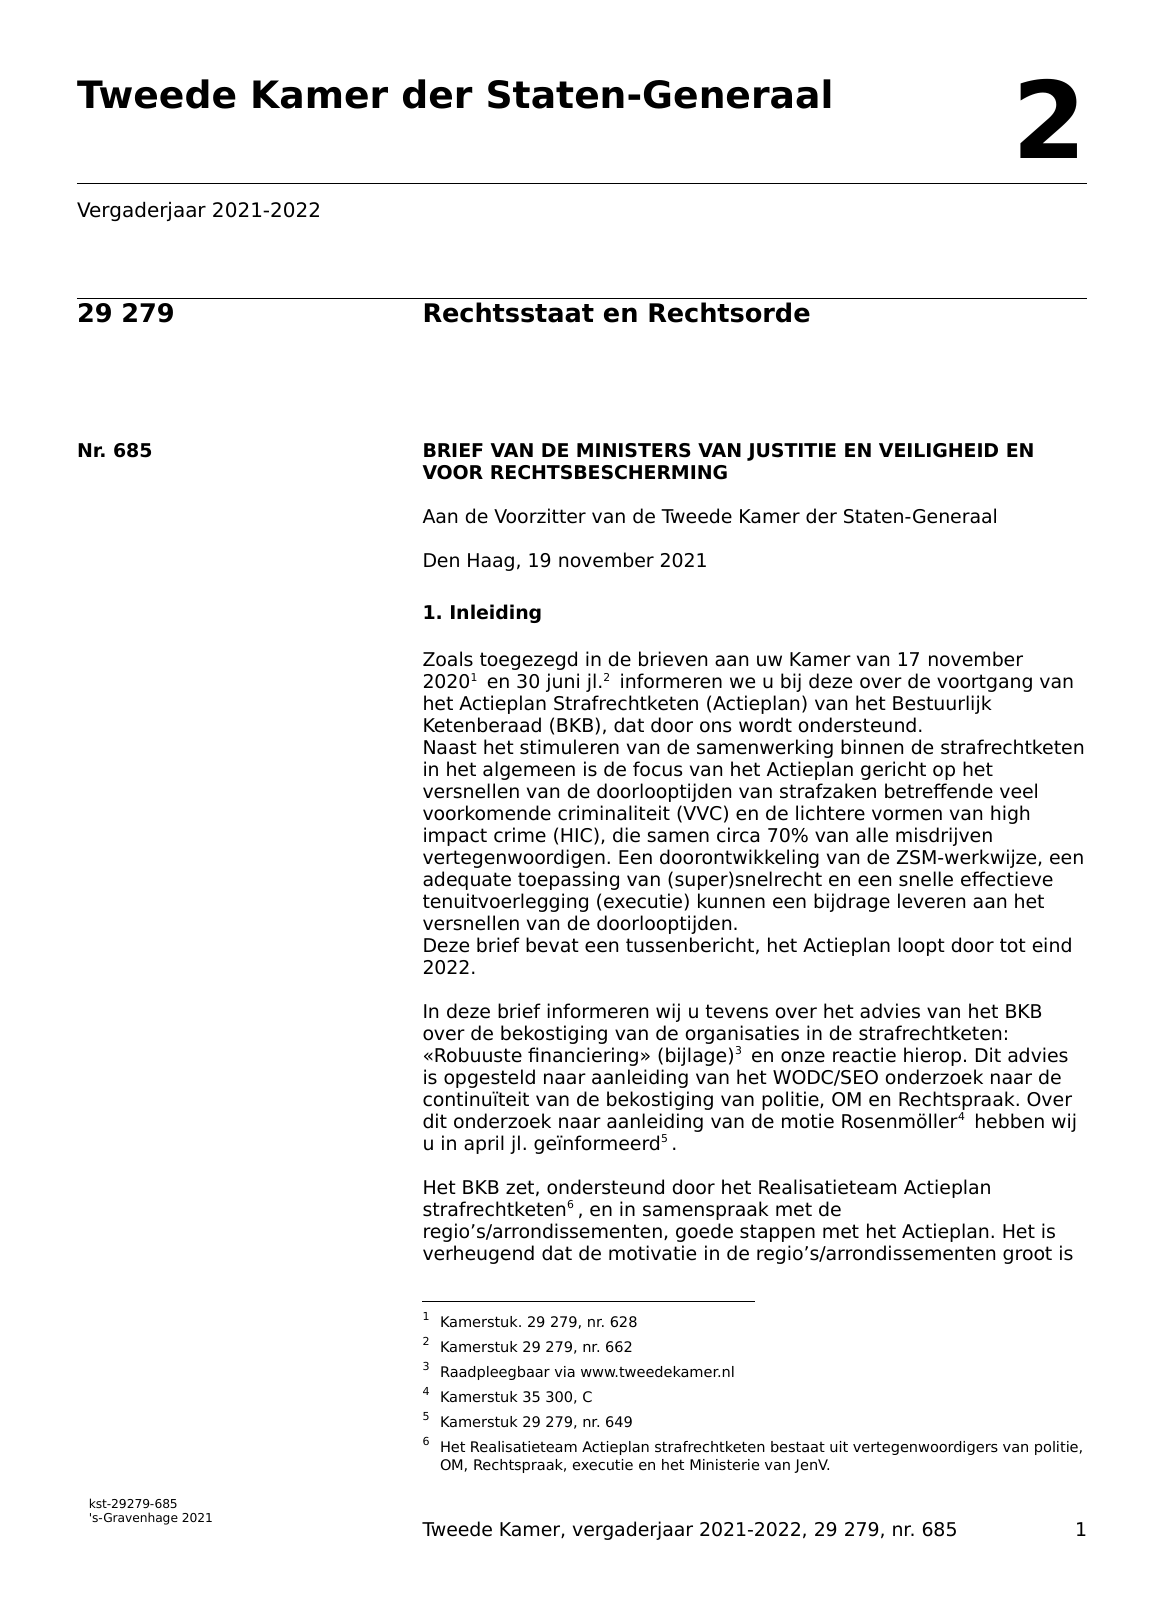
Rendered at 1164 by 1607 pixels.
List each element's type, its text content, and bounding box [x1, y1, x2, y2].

text Deze brief bevat een tussenbericht, het Actieplan loopt door tot eind 2022. [422, 935, 1087, 979]
text Aan de Voorzitter van de Tweede Kamer der Staten-Generaal [422, 506, 1087, 528]
text 's-Gravenhage 2021 [88, 1511, 323, 1525]
text Kamerstuk 35 300, C [422, 1385, 1087, 1407]
text Kamerstuk 29 279, nr. 662 [422, 1335, 1087, 1357]
text Zoals toegezegd in de brieven aan uw Kamer van 17 november 2020 en 30 juni jl. informeren we u bij deze over de voortgang van het Actieplan Strafrechtketen (Actieplan) van het Bestuurlijk Ketenberaad (BKB), dat door ons wordt ondersteund. [422, 649, 1087, 737]
table_cell Vergaderjaar 2021-2022 [77, 184, 1087, 298]
text Den Haag, 19 november 2021 [422, 550, 1087, 572]
text Raadpleegbaar via www.tweedekamer.nl [422, 1360, 1087, 1382]
subtitle 29 279 Rechtsstaat en Rechtsorde [77, 299, 1087, 329]
text Het BKB zet, ondersteund door het Realisatieteam Actieplan strafrechtketen, en in samenspraak met de regio’s/arrondissementen, goede stappen met het Actieplan. Het is verheugend dat de motivatie in de regio’s/arrondissementen groot is [422, 1177, 1087, 1265]
table_header Tweede Kamer der Staten-Generaal [77, 59, 886, 183]
text Kamerstuk. 29 279, nr. 628 [422, 1310, 1087, 1332]
text kst-29279-685 [88, 1497, 323, 1511]
subtitle 1. Inleiding [422, 602, 1087, 624]
table_header 2 [886, 59, 1087, 183]
text In deze brief informeren wij u tevens over het advies van het BKB over de bekostiging van de organisaties in de strafrechtketen: «Robuuste financiering» (bijlage) en onze reactie hierop. Dit advies is opgesteld naar aanleiding van het WODC/SEO onderzoek naar de continuïteit van de bekostiging van politie, OM en Rechtspraak. Over dit onderzoek naar aanleiding van de motie Rosenmöller hebben wij u in april jl. geïnformeerd. [422, 1001, 1087, 1155]
subtitle Nr. 685 BRIEF VAN DE MINISTERS VAN JUSTITIE EN VEILIGHEID EN VOOR RECHTSBESCHERMING [77, 440, 1087, 484]
text Het Realisatieteam Actieplan strafrechtketen bestaat uit vertegenwoordigers van politie, OM, Rechtspraak, executie en het Ministerie van JenV. [422, 1435, 1087, 1474]
text Naast het stimuleren van de samenwerking binnen de strafrechtketen in het algemeen is de focus van het Actieplan gericht op het versnellen van de doorlooptijden van strafzaken betreffende veel voorkomende criminaliteit (VVC) en de lichtere vormen van high impact crime (HIC), die samen circa 70% van alle misdrijven vertegenwoordigen. Een doorontwikkeling van de ZSM-werkwijze, een adequate toepassing van (super)snelrecht en een snelle effectieve tenuitvoerlegging (executie) kunnen een bijdrage leveren aan het versnellen van de doorlooptijden. [422, 737, 1087, 935]
text Kamerstuk 29 279, nr. 649 [422, 1410, 1087, 1432]
